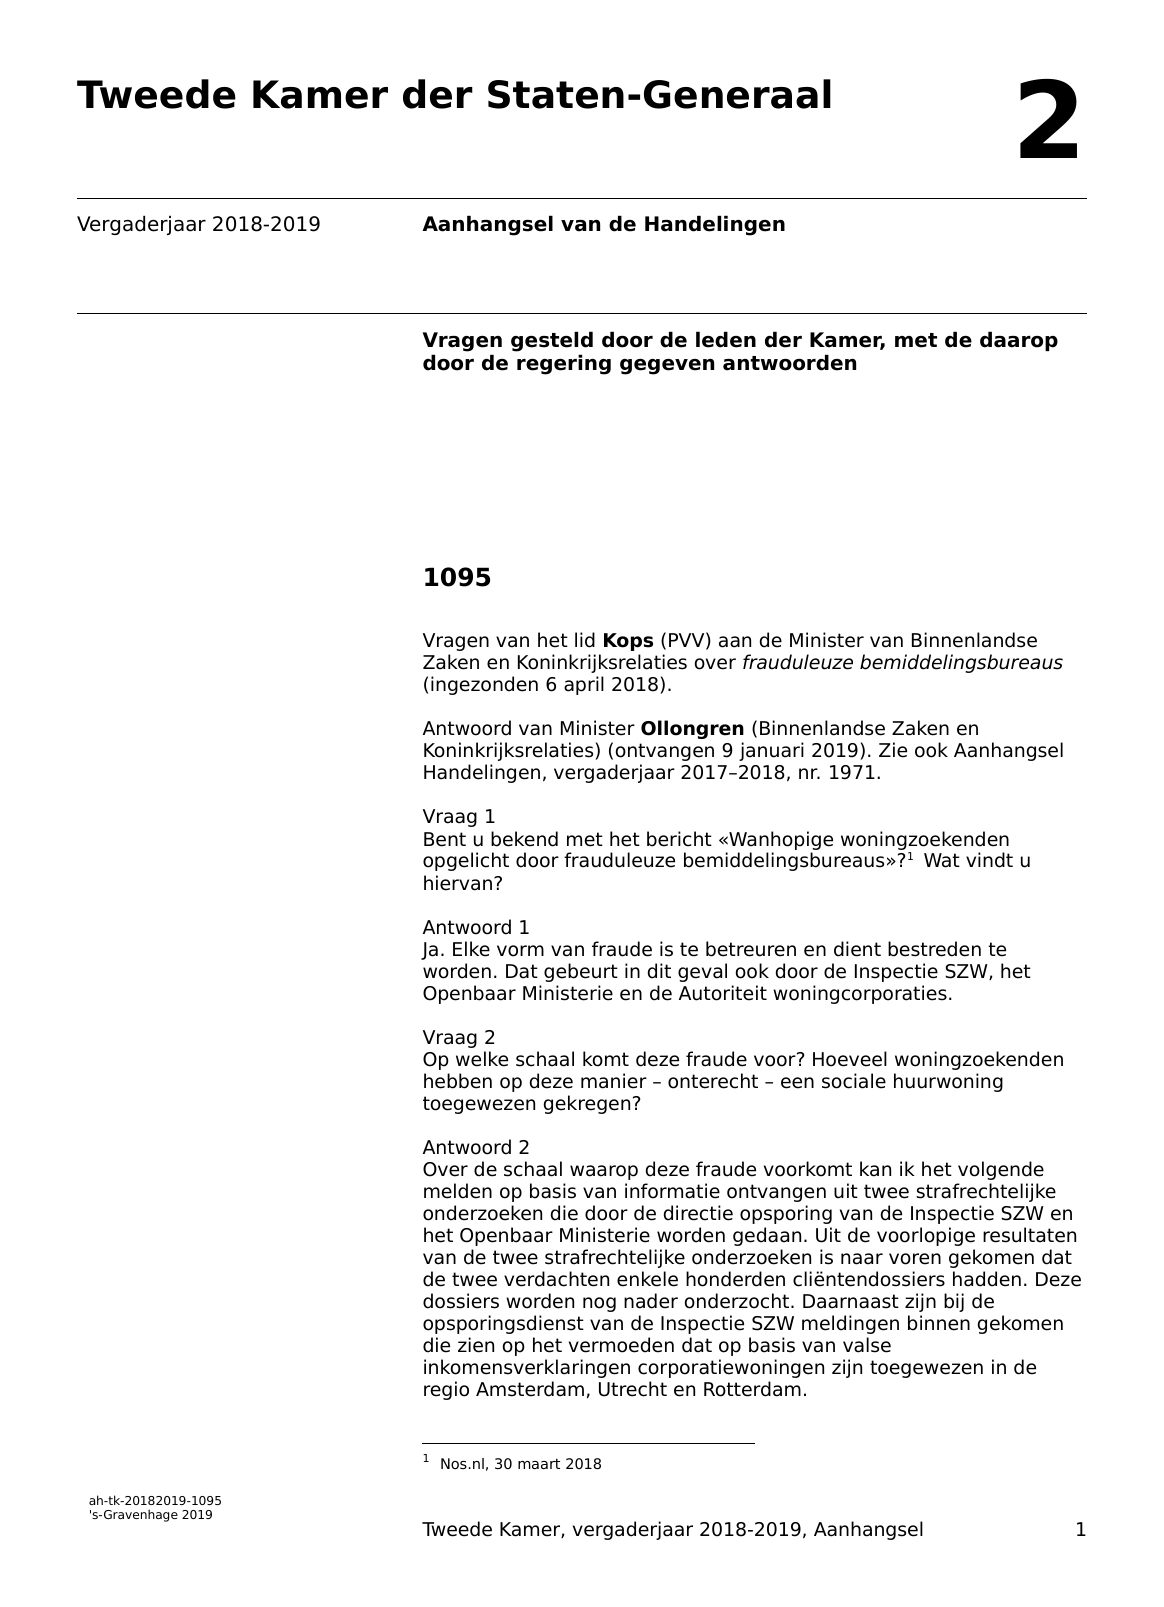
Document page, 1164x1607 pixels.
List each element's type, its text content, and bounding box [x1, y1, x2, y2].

text Antwoord 2 [422, 1137, 1087, 1159]
table_cell Vergaderjaar 2018-2019 [77, 199, 422, 313]
text Nos.nl, 30 maart 2018 [422, 1452, 1087, 1474]
text 's-Gravenhage 2019 [88, 1508, 323, 1522]
table_header 2 [886, 59, 1087, 198]
text Ja. Elke vorm van fraude is te betreuren en dient bestreden te worden. Dat gebeurt in dit geval ook door de Inspectie SZW, het Openbaar Ministerie en de Autoriteit woningcorporaties. [422, 938, 1087, 1004]
text Bent u bekend met het bericht «Wanhopige woningzoekenden opgelicht door frauduleuze bemiddelingsbureaus»? Wat vindt u hiervan? [422, 828, 1087, 894]
text Antwoord 1 [422, 917, 1087, 938]
table_cell Aanhangsel van de Handelingen [422, 199, 1087, 313]
text Vraag 2 [422, 1027, 1087, 1049]
text Over de schaal waarop deze fraude voorkomt kan ik het volgende melden op basis van informatie ontvangen uit twee strafrechtelijke onderzoeken die door de directie opsporing van de Inspectie SZW en het Openbaar Ministerie worden gedaan. Uit de voorlopige resultaten van de twee strafrechtelijke onderzoeken is naar voren gekomen dat de twee verdachten enkele honderden cliëntendossiers hadden. Deze dossiers worden nog nader onderzocht. Daarnaast zijn bij de opsporingsdienst van de Inspectie SZW meldingen binnen gekomen die zien op het vermoeden dat op basis van valse inkomensverklaringen corporatiewoningen zijn toegewezen in de regio Amsterdam, Utrecht en Rotterdam. [422, 1159, 1087, 1401]
text Vragen van het lid Kops (PVV) aan de Minister van Binnenlandse Zaken en Koninkrijksrelaties over frauduleuze bemiddelingsbureaus (ingezonden 6 april 2018). [422, 630, 1087, 696]
table_cell Vragen gesteld door de leden der Kamer, met de daarop door de regering gegeven antwoorden [422, 314, 1087, 375]
text Vraag 1 [422, 806, 1087, 828]
table_cell [77, 314, 422, 375]
text Antwoord van Minister Ollongren (Binnenlandse Zaken en Koninkrijksrelaties) (ontvangen 9 januari 2019). Zie ook Aanhangsel Handelingen, vergaderjaar 2017–2018, nr. 1971. [422, 718, 1087, 784]
text Op welke schaal komt deze fraude voor? Hoeveel woningzoekenden hebben op deze manier – onterecht – een sociale huurwoning toegewezen gekregen? [422, 1049, 1087, 1114]
text 1095 [422, 563, 1087, 592]
table_header Tweede Kamer der Staten-Generaal [77, 59, 886, 198]
text ah-tk-20182019-1095 [88, 1494, 323, 1508]
